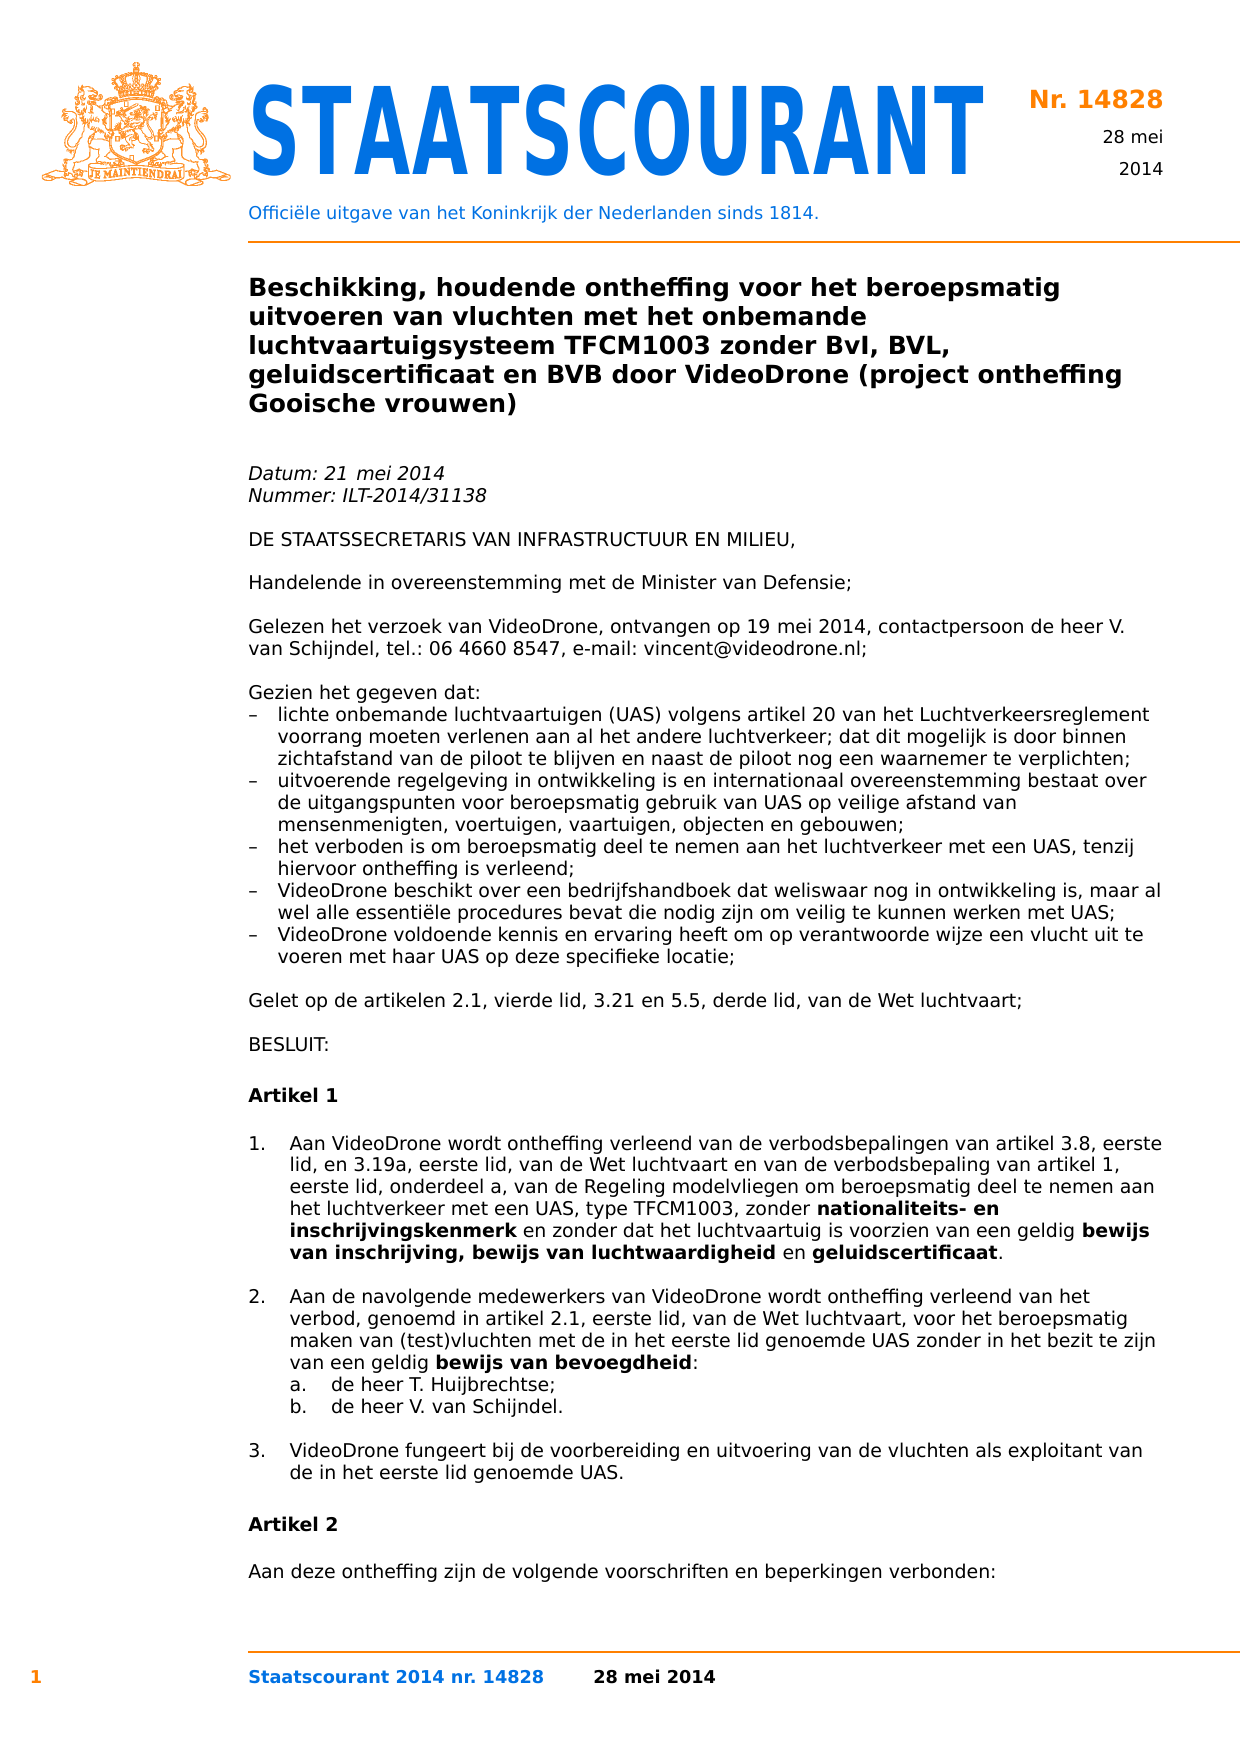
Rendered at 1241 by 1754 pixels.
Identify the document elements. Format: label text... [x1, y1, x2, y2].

text – lichte onbemande luchtvaartuigen (UAS) volgens artikel 20 van het Luchtverkeersreglement voorrang moeten verlenen aan al het andere luchtverkeer; dat dit mogelijk is door binnen zichtafstand van de piloot te blijven en naast de piloot nog een waarnemer te verplichten; [248, 704, 1163, 770]
text – VideoDrone beschikt over een bedrijfshandboek dat weliswaar nog in ontwikkeling is, maar al wel alle essentiële procedures bevat die nodig zijn om veilig te kunnen werken met UAS; [248, 880, 1163, 924]
table_cell 2014 [998, 153, 1240, 203]
text a. de heer T. Huijbrechtse; [289, 1374, 1163, 1396]
text 1. Aan VideoDrone wordt ontheffing verleend van de verbodsbepalingen van artikel 3.8, eerste lid, en 3.19a, eerste lid, van de Wet luchtvaart en van de verbodsbepaling van artikel 1, eerste lid, onderdeel a, van de Regeling modelvliegen om beroepsmatig deel te nemen aan het luchtverkeer met een UAS, type TFCM1003, zonder nationaliteits- en inschrijvingskenmerk en zonder dat het luchtvaartuig is voorzien van een geldig bewijs van inschrijving, bewijs van luchtwaardigheid en geluidscertificaat. [248, 1132, 1163, 1264]
subtitle Artikel 2 [248, 1514, 1163, 1536]
text – het verboden is om beroepsmatig deel te nemen aan het luchtverkeer met een UAS, tenzij hiervoor ontheffing is verleend; [248, 836, 1163, 880]
text 2. Aan de navolgende medewerkers van VideoDrone wordt ontheffing verleend van het verbod, genoemd in artikel 2.1, eerste lid, van de Wet luchtvaart, voor het beroepsmatig maken van (test)vluchten met de in het eerste lid genoemde UAS zonder in het bezit te zijn van een geldig bewijs van bevoegdheid: [248, 1286, 1163, 1374]
table_header STAATSCOURANT [248, 62, 998, 203]
text Gelet op de artikelen 2.1, vierde lid, 3.21 en 5.5, derde lid, van de Wet luchtvaart; [248, 989, 1163, 1012]
subtitle Beschikking, houdende ontheffing voor het beroepsmatig uitvoeren van vluchten met het onbemande luchtvaartuigsysteem TFCM1003 zonder BvI, BVL, geluidscertificaat en BVB door VideoDrone (project ontheffing Gooische vrouwen) [248, 273, 1163, 419]
table_header Nr. 14828 [998, 62, 1240, 121]
text Gezien het gegeven dat: [248, 682, 1163, 704]
text – VideoDrone voldoende kennis en ervaring heeft om op verantwoorde wijze een vlucht uit te voeren met haar UAS op deze specifieke locatie; [248, 924, 1163, 968]
text Datum: 21 mei 2014 [248, 463, 1163, 484]
table_cell Officiële uitgave van het Koninkrijk der Nederlanden sinds 1814. [248, 203, 1240, 241]
picture [41, 62, 231, 186]
table_header [25, 62, 248, 241]
text Aan deze ontheffing zijn de volgende voorschriften en beperkingen verbonden: [248, 1561, 1163, 1583]
subtitle Artikel 1 [248, 1085, 1163, 1107]
text – uitvoerende regelgeving in ontwikkeling is en internationaal overeenstemming bestaat over de uitgangspunten voor beroepsmatig gebruik van UAS op veilige afstand van mensenmenigten, voertuigen, vaartuigen, objecten en gebouwen; [248, 770, 1163, 836]
text Nummer: ILT-2014/31138 [248, 484, 1163, 507]
text BESLUIT: [248, 1033, 1163, 1055]
text 3. VideoDrone fungeert bij de voorbereiding en uitvoering van de vluchten als exploitant van de in het eerste lid genoemde UAS. [248, 1440, 1163, 1484]
text Gelezen het verzoek van VideoDrone, ontvangen op 19 mei 2014, contactpersoon de heer V. van Schijndel, tel.: 06 4660 8547, e-mail: vincent@videodrone.nl; [248, 616, 1163, 660]
text DE STAATSSECRETARIS VAN INFRASTRUCTUUR EN MILIEU, [248, 528, 1163, 550]
text b. de heer V. van Schijndel. [289, 1396, 1163, 1418]
text Handelende in overeenstemming met de Minister van Defensie; [248, 572, 1163, 594]
table_cell 28 mei [998, 121, 1240, 153]
